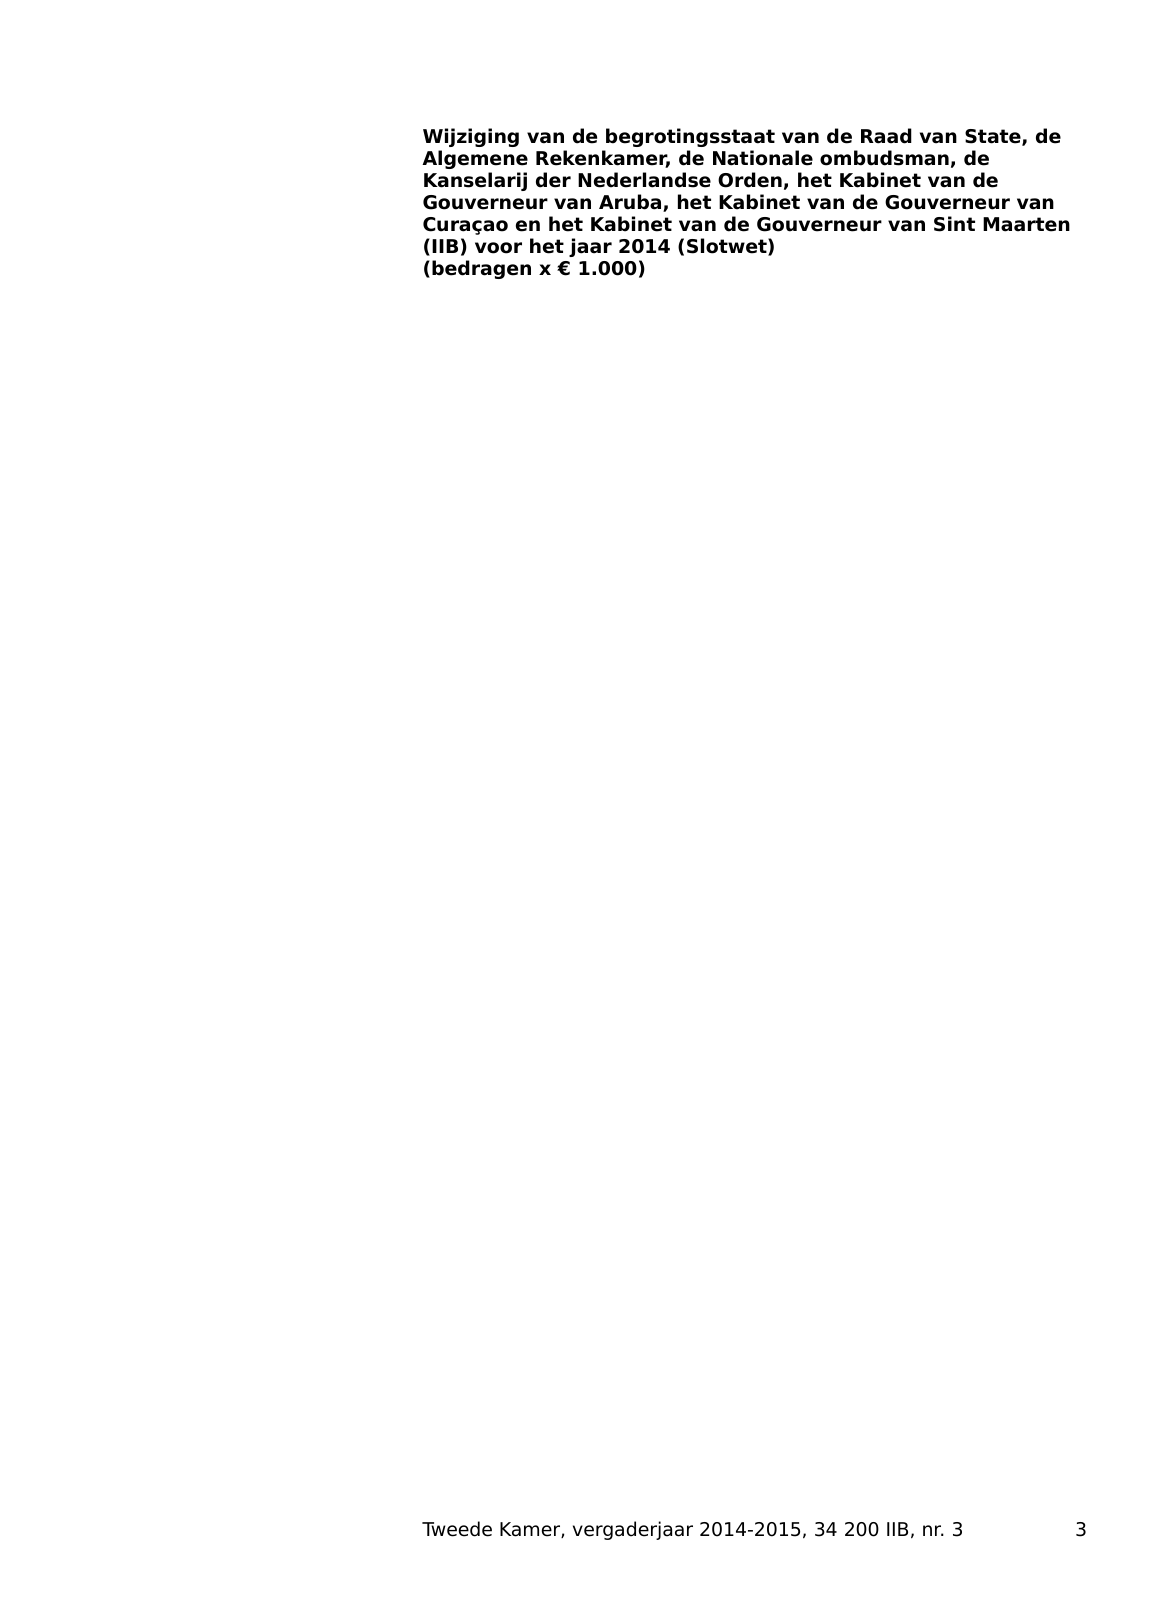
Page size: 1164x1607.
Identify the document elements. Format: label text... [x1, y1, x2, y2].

text (bedragen x € 1.000) [422, 257, 1087, 279]
text Wijziging van de begrotingsstaat van de Raad van State, de Algemene Rekenkamer, de Nationale ombudsman, de Kanselarij der Nederlandse Orden, het Kabinet van de Gouverneur van Aruba, het Kabinet van de Gouverneur van Curaçao en het Kabinet van de Gouverneur van Sint Maarten (IIB) voor het jaar 2014 (Slotwet) [422, 126, 1087, 257]
